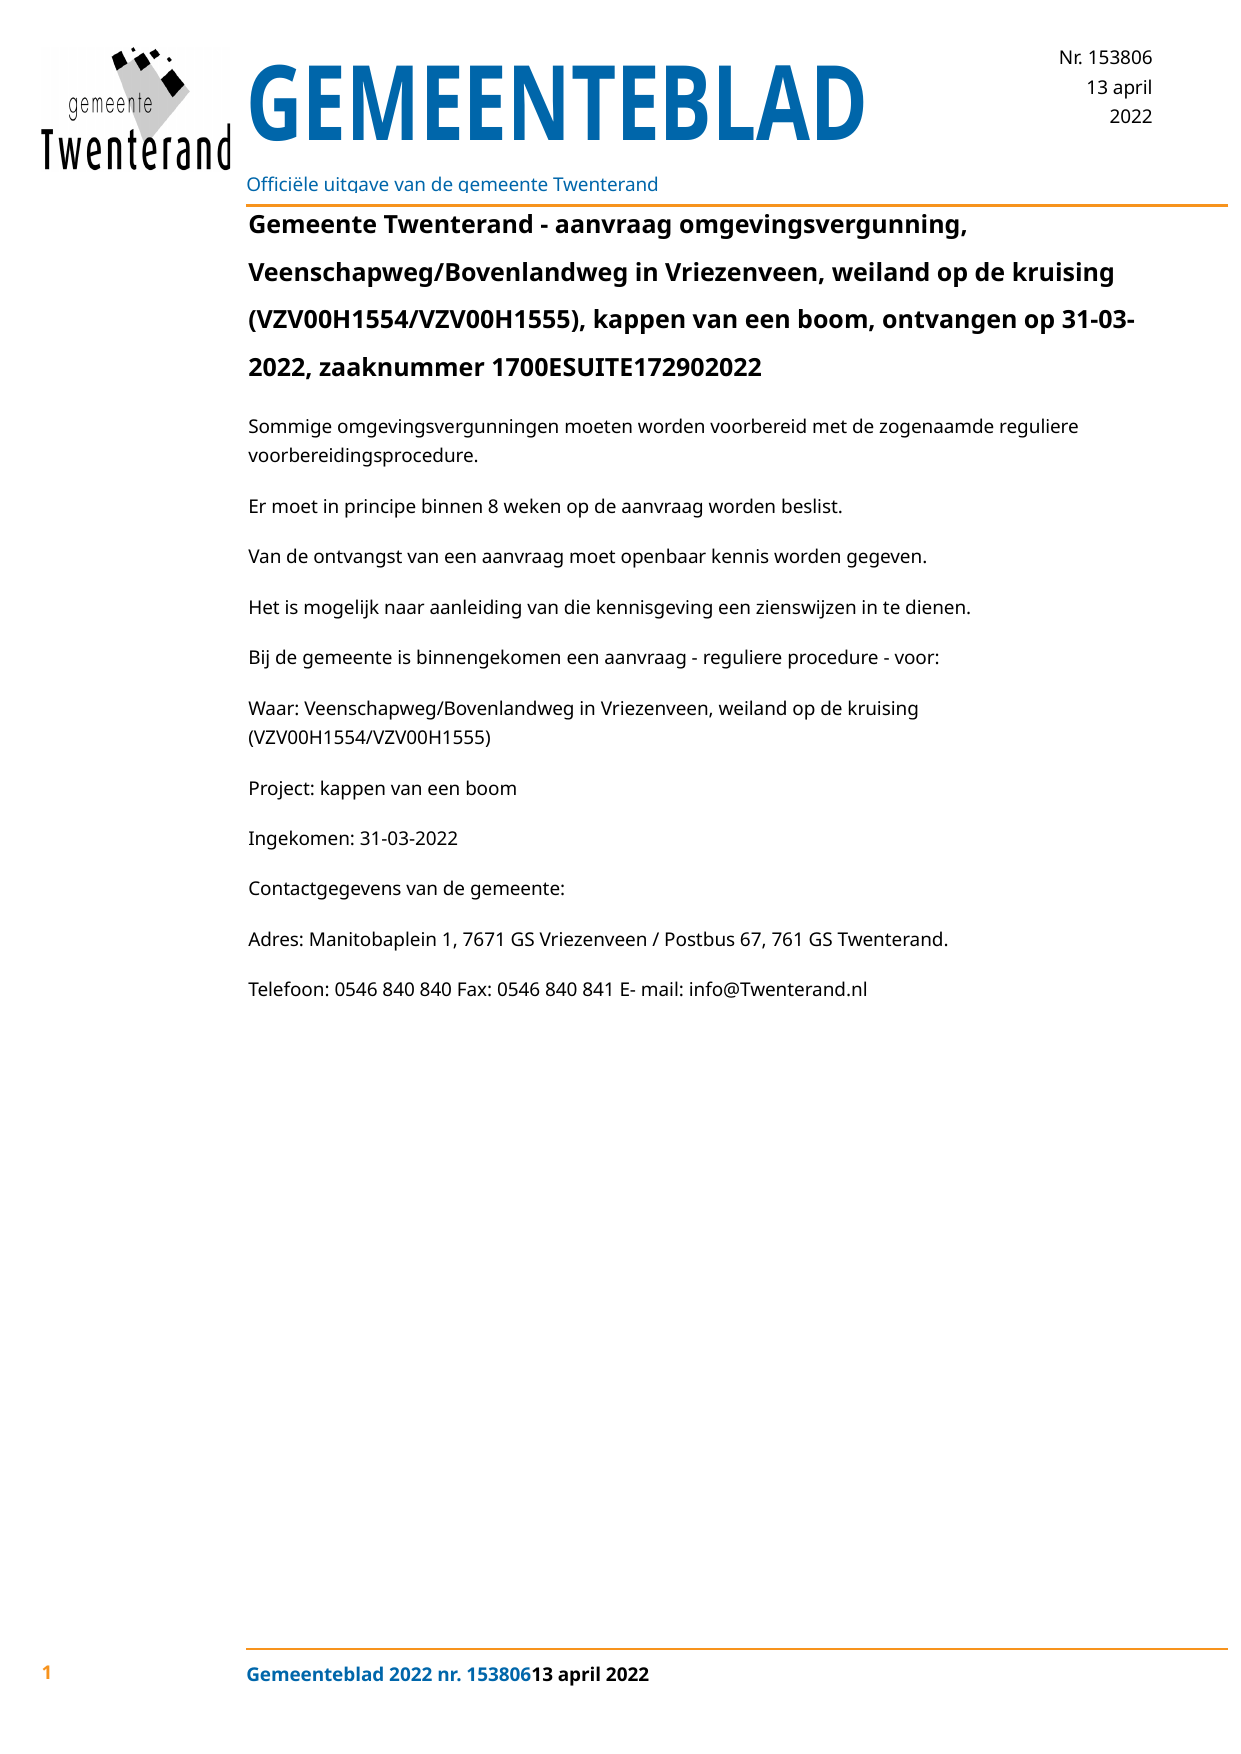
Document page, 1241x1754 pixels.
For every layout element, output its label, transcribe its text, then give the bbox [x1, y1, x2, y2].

text Waar: Veenschapweg/Bovenlandweg in Vriezenveen, weiland op de kruising (VZV00H1554/VZV00H1555) [248, 695, 1152, 750]
text Gemeente Twenterand - aanvraag omgevingsvergunning, Veenschapweg/Bovenlandweg in Vriezenveen, weiland op de kruising (VZV00H1554/VZV00H1555), kappen van een boom, ontvangen op 31-03-2022, zaaknummer 1700ESUITE172902022 [248, 207, 1152, 384]
text Bij de gemeente is binnengekomen een aanvraag - reguliere procedure - voor: [248, 644, 1152, 670]
text Sommige omgevingsvergunningen moeten worden voorbereid met de zogenaamde reguliere voorbereidingsprocedure. [248, 413, 1152, 468]
text Project: kappen van een boom [248, 775, 1152, 801]
text Telefoon: 0546 840 840 Fax: 0546 840 841 E- mail: info@Twenterand.nl [248, 976, 1152, 1002]
text Adres: Manitobaplein 1, 7671 GS Vriezenveen / Postbus 67, 761 GS Twenterand. [248, 926, 1152, 952]
picture [41, 47, 231, 172]
text Het is mogelijk naar aanleiding van die kennisgeving een zienswijzen in te dienen. [248, 594, 1152, 620]
text Er moet in principe binnen 8 weken op de aanvraag worden beslist. [248, 493, 1152, 519]
text Van de ontvangst van een aanvraag moet openbaar kennis worden gegeven. [248, 543, 1152, 569]
text Ingekomen: 31-03-2022 [248, 825, 1152, 851]
text Contactgegevens van de gemeente: [248, 876, 1152, 901]
